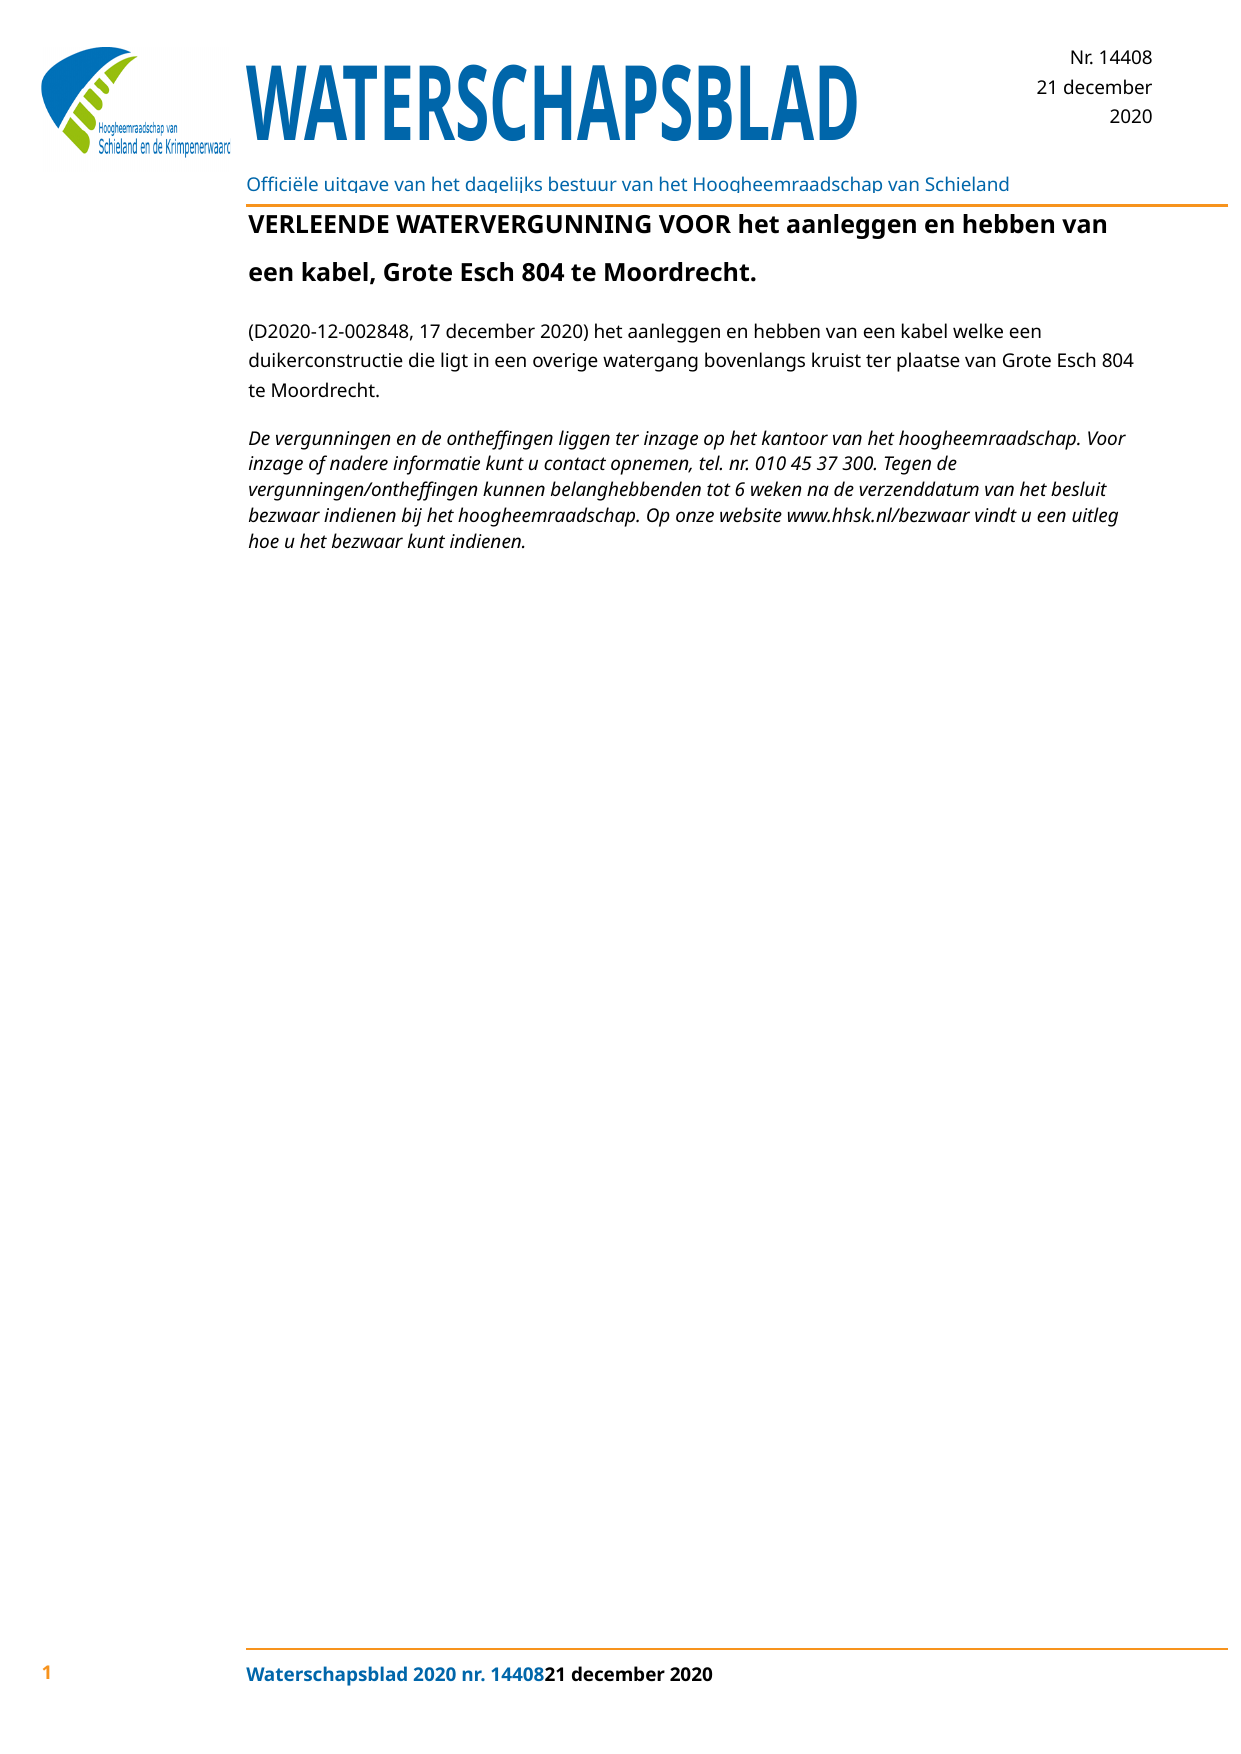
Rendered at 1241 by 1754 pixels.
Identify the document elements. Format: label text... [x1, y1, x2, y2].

text (D2020-12-002848, 17 december 2020) het aanleggen en hebben van een kabel welke een duikerconstructie die ligt in een overige watergang bovenlangs kruist ter plaatse van Grote Esch 804 te Moordrecht. [248, 318, 1152, 403]
picture [41, 47, 231, 172]
text VERLEENDE WATERVERGUNNING VOOR het aanleggen en hebben van een kabel, Grote Esch 804 te Moordrecht. [248, 207, 1152, 288]
text De vergunningen en de ontheffingen liggen ter inzage op het kantoor van het hoogheemraadschap. Voor inzage of nadere informatie kunt u contact opnemen, tel. nr. 010 45 37 300. Tegen de vergunningen/ontheffingen kunnen belanghebbenden tot 6 weken na de verzenddatum van het besluit bezwaar indienen bij het hoogheemraadschap. Op onze website www.hhsk.nl/bezwaar vindt u een uitleg hoe u het bezwaar kunt indienen. [248, 425, 1152, 553]
